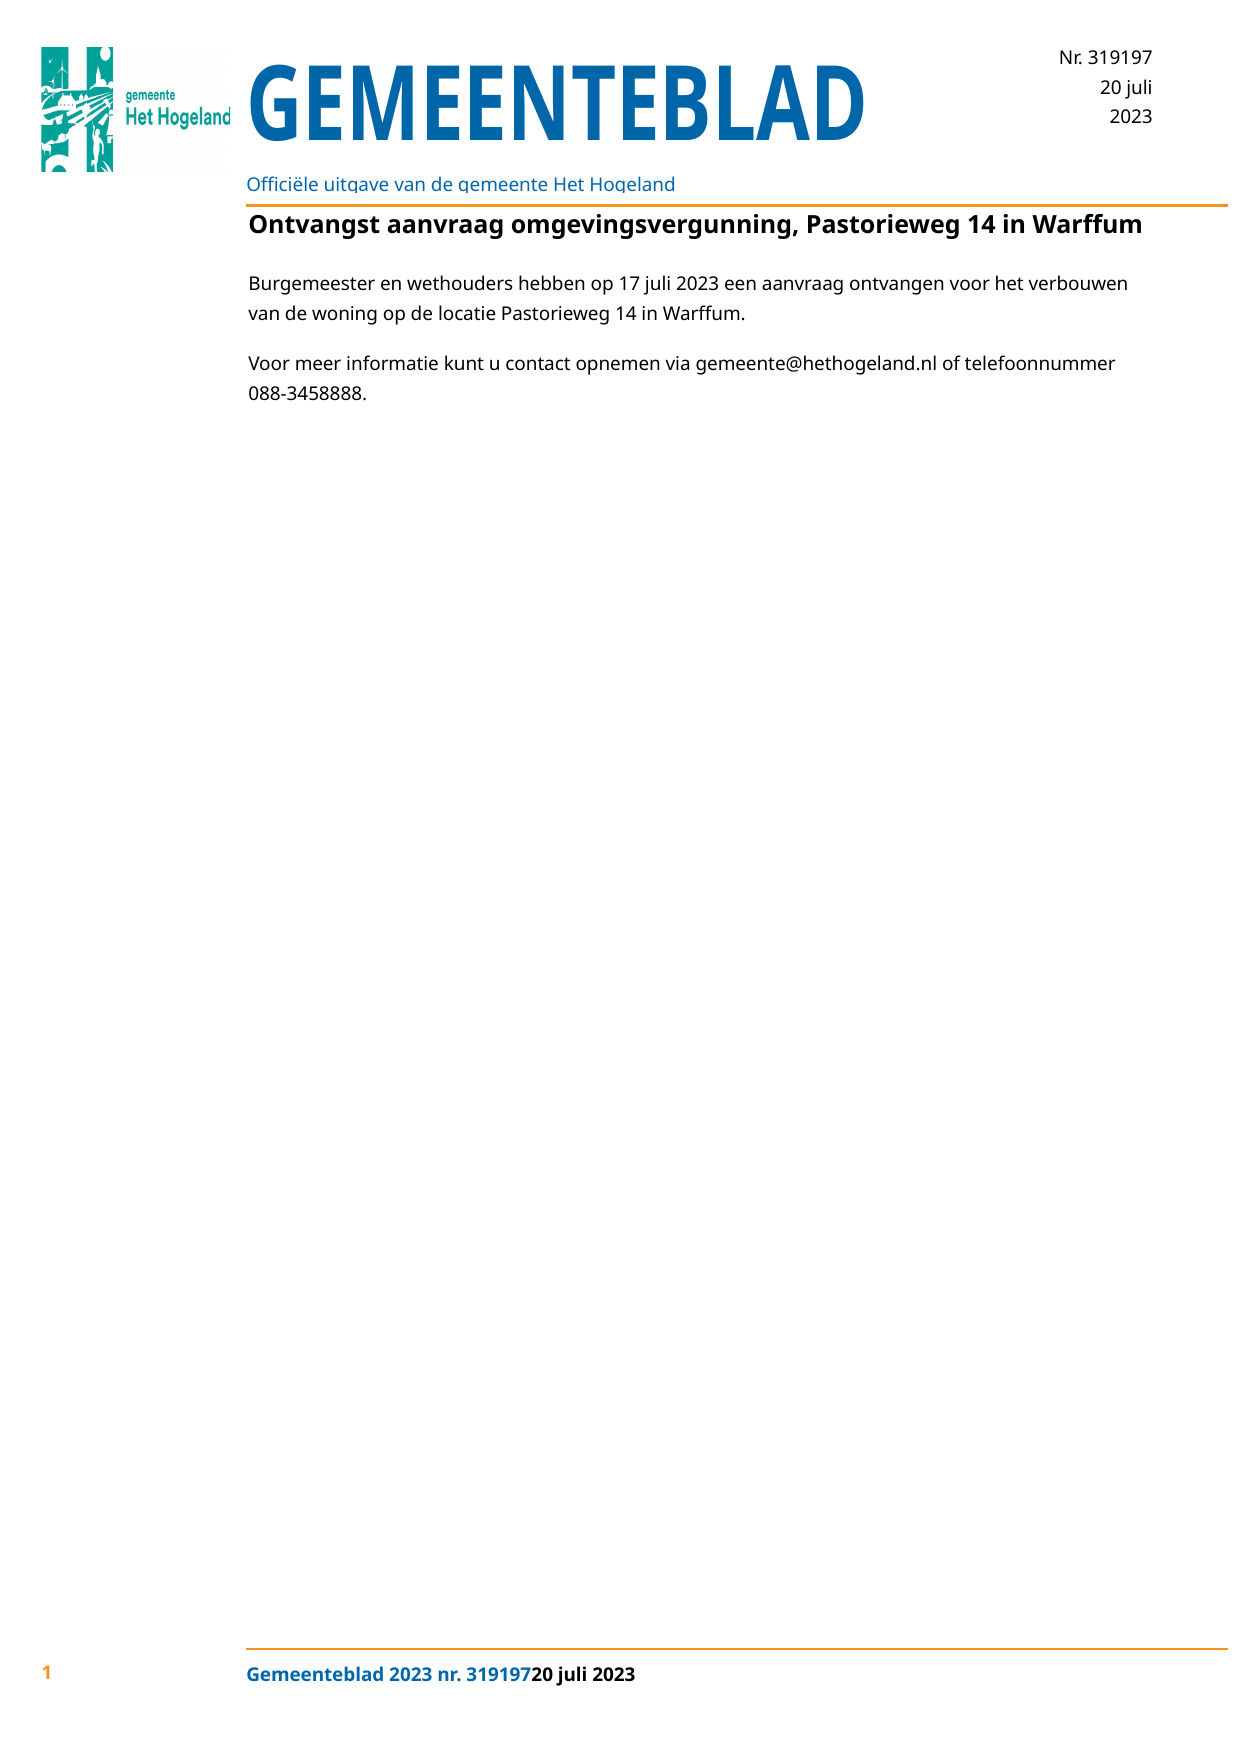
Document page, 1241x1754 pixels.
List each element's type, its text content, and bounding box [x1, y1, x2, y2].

picture [41, 47, 231, 172]
text Ontvangst aanvraag omgevingsvergunning, Pastorieweg 14 in Warffum [248, 207, 1152, 241]
text Burgemeester en wethouders hebben op 17 juli 2023 een aanvraag ontvangen voor het verbouwen van de woning op de locatie Pastorieweg 14 in Warffum. [248, 270, 1152, 326]
text Voor meer informatie kunt u contact opnemen via gemeente@hethogeland.nl of telefoonnummer 088-3458888. [248, 350, 1152, 406]
